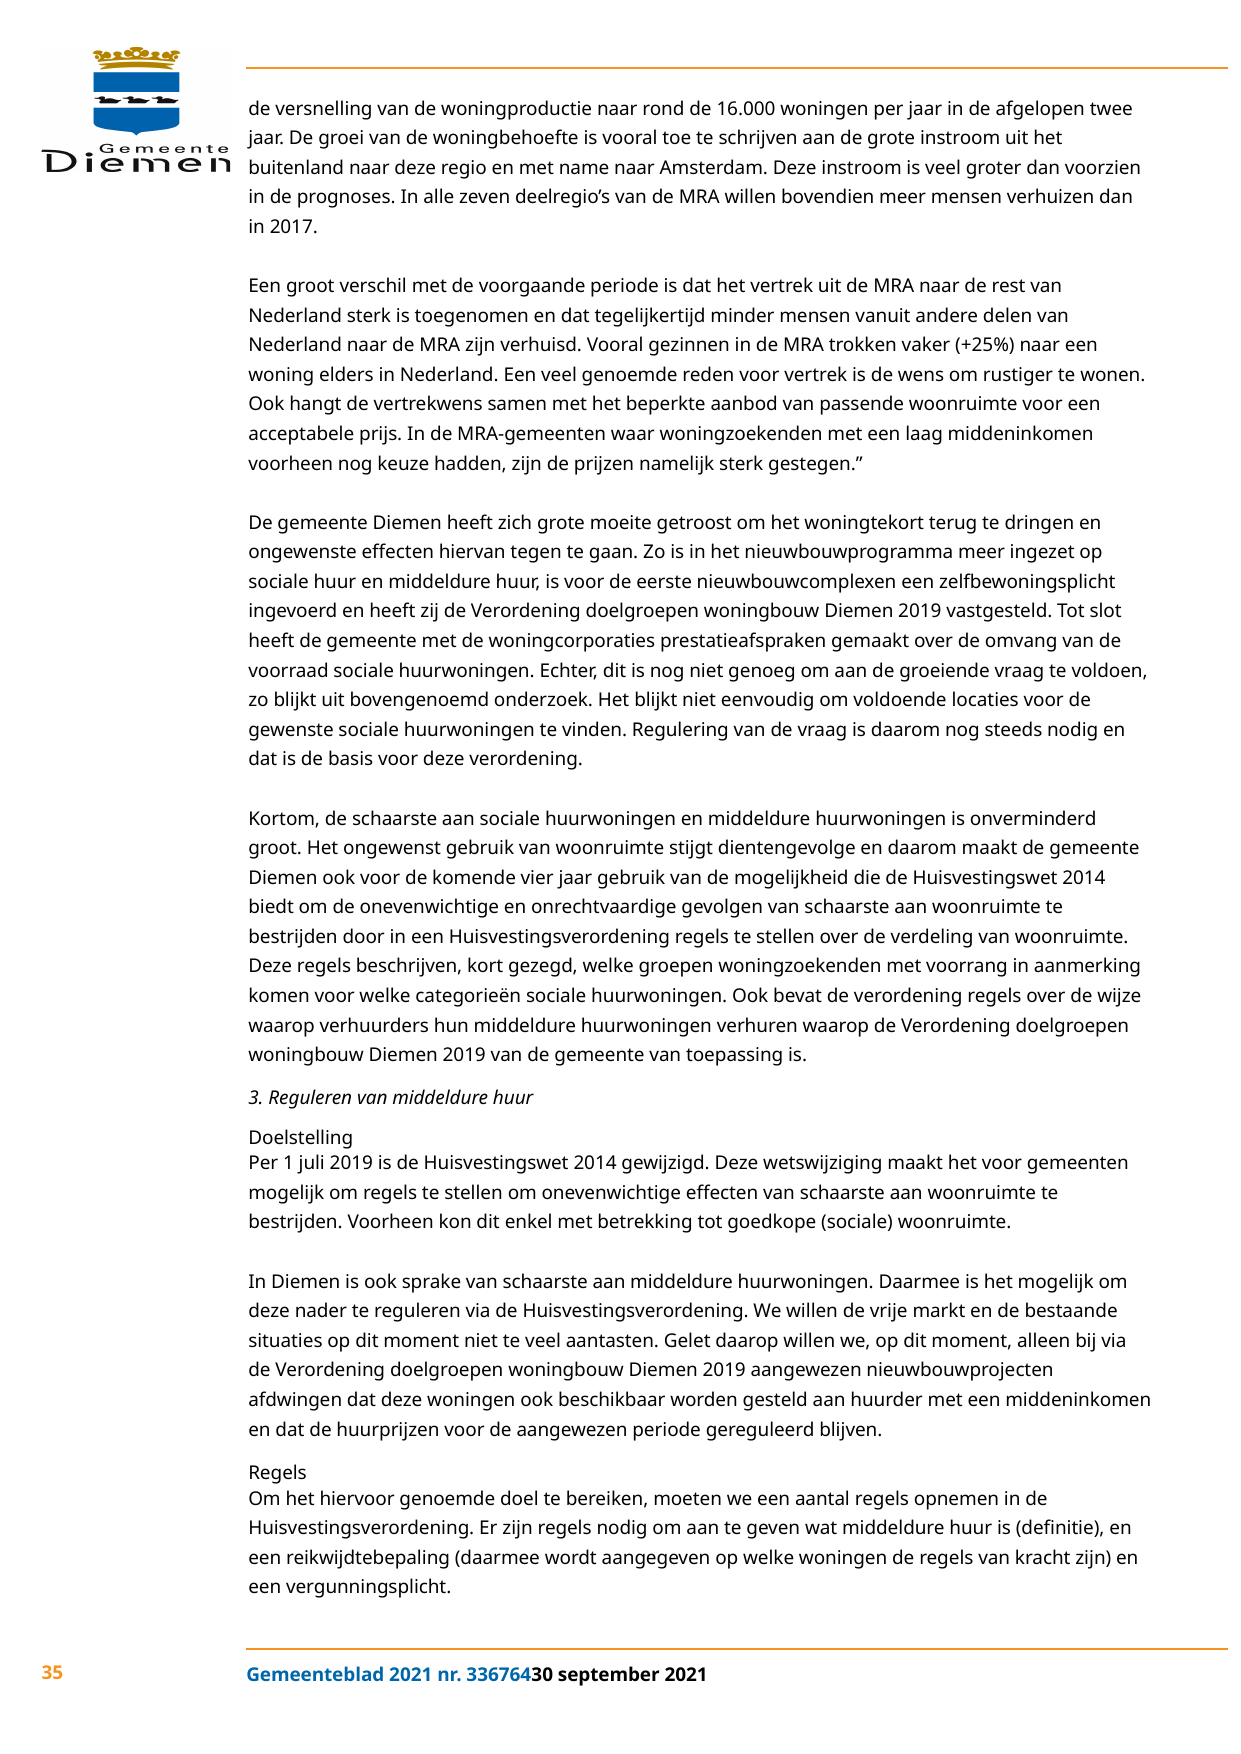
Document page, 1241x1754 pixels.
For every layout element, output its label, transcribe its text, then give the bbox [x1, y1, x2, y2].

text de versnelling van de woningproductie naar rond de 16.000 woningen per jaar in de afgelopen twee jaar. De groei van de woningbehoefte is vooral toe te schrijven aan de grote instroom uit het buitenland naar deze regio en met name naar Amsterdam. Deze instroom is veel groter dan voorzien in de prognoses. In alle zeven deelregio’s van de MRA willen bovendien meer mensen verhuizen dan in 2017. [248, 95, 1152, 239]
picture [41, 47, 231, 172]
text Een groot verschil met de voorgaande periode is dat het vertrek uit de MRA naar de rest van Nederland sterk is toegenomen en dat tegelijkertijd minder mensen vanuit andere delen van Nederland naar de MRA zijn verhuisd. Vooral gezinnen in de MRA trokken vaker (+25%) naar een woning elders in Nederland. Een veel genoemde reden voor vertrek is de wens om rustiger te wonen. Ook hangt de vertrekwens samen met het beperkte aanbod van passende woonruimte voor een acceptabele prijs. In de MRA-gemeenten waar woningzoekenden met een laag middeninkomen voorheen nog keuze hadden, zijn de prijzen namelijk sterk gestegen.” [248, 272, 1152, 476]
text Om het hiervoor genoemde doel te bereiken, moeten we een aantal regels opnemen in de Huisvestingsverordening. Er zijn regels nodig om aan te geven wat middeldure huur is (definitie), en een reikwijdtebepaling (daarmee wordt aangegeven op welke woningen de regels van kracht zijn) en een vergunningsplicht. [248, 1485, 1152, 1599]
text Per 1 juli 2019 is de Huisvestingswet 2014 gewijzigd. Deze wetswijziging maakt het voor gemeenten mogelijk om regels te stellen om onevenwichtige effecten van schaarste aan woonruimte te bestrijden. Voorheen kon dit enkel met betrekking tot goedkope (sociale) woonruimte. [248, 1149, 1152, 1234]
text Kortom, de schaarste aan sociale huurwoningen en middeldure huurwoningen is onverminderd groot. Het ongewenst gebruik van woonruimte stijgt dientengevolge en daarom maakt de gemeente Diemen ook voor de komende vier jaar gebruik van de mogelijkheid die de Huisvestingswet 2014 biedt om de onevenwichtige en onrechtvaardige gevolgen van schaarste aan woonruimte te bestrijden door in een Huisvestingsverordening regels te stellen over de verdeling van woonruimte. Deze regels beschrijven, kort gezegd, welke groepen woningzoekenden met voorrang in aanmerking komen voor welke categorieën sociale huurwoningen. Ook bevat de verordening regels over de wijze waarop verhuurders hun middeldure huurwoningen verhuren waarop de Verordening doelgroepen woningbouw Diemen 2019 van de gemeente van toepassing is. [248, 805, 1152, 1067]
text De gemeente Diemen heeft zich grote moeite getroost om het woningtekort terug te dringen en ongewenste effecten hiervan tegen te gaan. Zo is in het nieuwbouwprogramma meer ingezet op sociale huur en middeldure huur, is voor de eerste nieuwbouwcomplexen een zelfbewoningsplicht ingevoerd en heeft zij de Verordening doelgroepen woningbouw Diemen 2019 vastgesteld. Tot slot heeft de gemeente met de woningcorporaties prestatieafspraken gemaakt over de omvang van de voorraad sociale huurwoningen. Echter, dit is nog niet genoeg om aan de groeiende vraag te voldoen, zo blijkt uit bovengenoemd onderzoek. Het blijkt niet eenvoudig om voldoende locaties voor de gewenste sociale huurwoningen te vinden. Regulering van de vraag is daarom nog steeds nodig en dat is de basis voor deze verordening. [248, 509, 1152, 771]
text In Diemen is ook sprake van schaarste aan middeldure huurwoningen. Daarmee is het mogelijk om deze nader te reguleren via de Huisvestingsverordening. We willen de vrije markt en de bestaande situaties op dit moment niet te veel aantasten. Gelet daarop willen we, op dit moment, alleen bij via de Verordening doelgroepen woningbouw Diemen 2019 aangewezen nieuwbouwprojecten afdwingen dat deze woningen ook beschikbaar worden gesteld aan huurder met een middeninkomen en dat de huurprijzen voor de aangewezen periode gereguleerd blijven. [248, 1268, 1152, 1442]
text 3. Reguleren van middeldure huur [248, 1084, 1152, 1110]
text Regels [248, 1459, 1152, 1485]
text Doelstelling [248, 1124, 1152, 1149]
